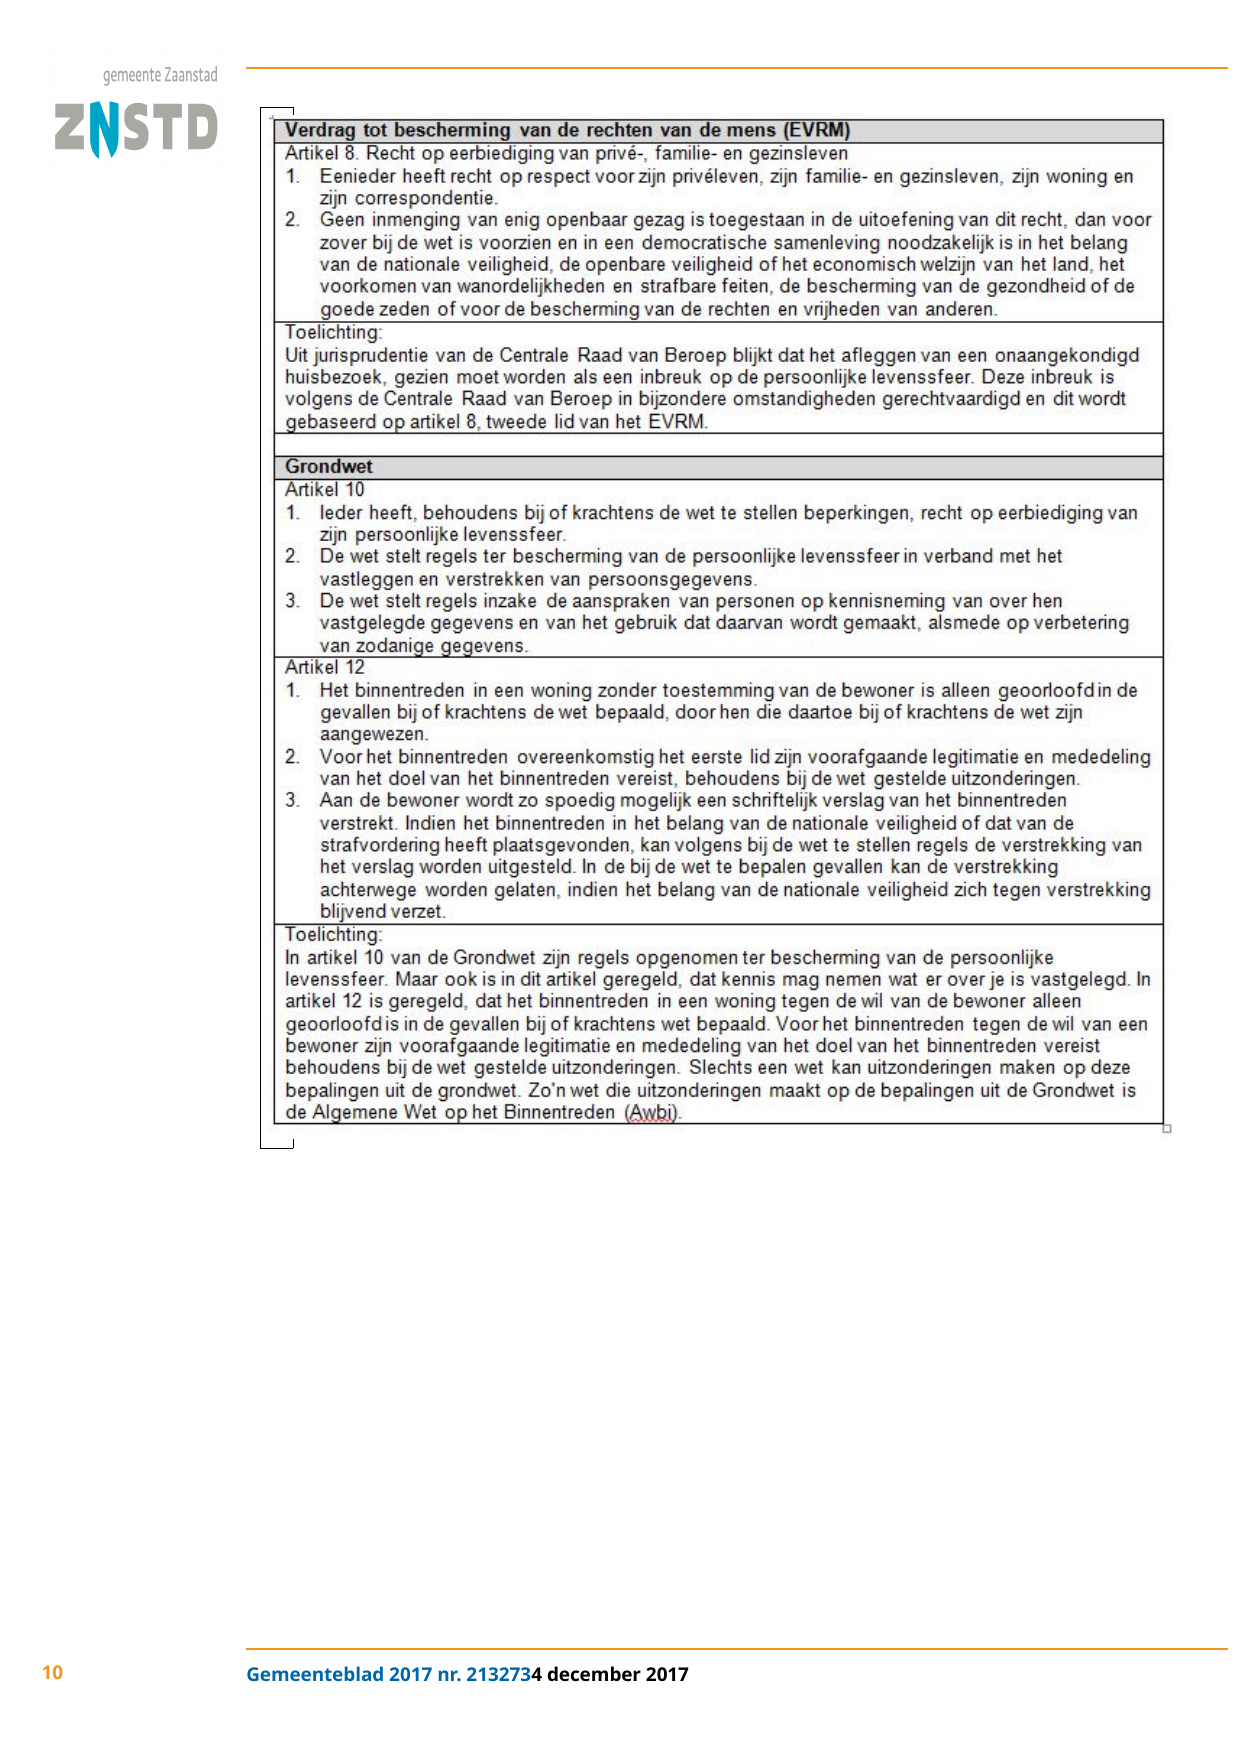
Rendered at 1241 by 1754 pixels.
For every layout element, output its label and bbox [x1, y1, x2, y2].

picture [268, 115, 1173, 1139]
picture [41, 47, 231, 172]
